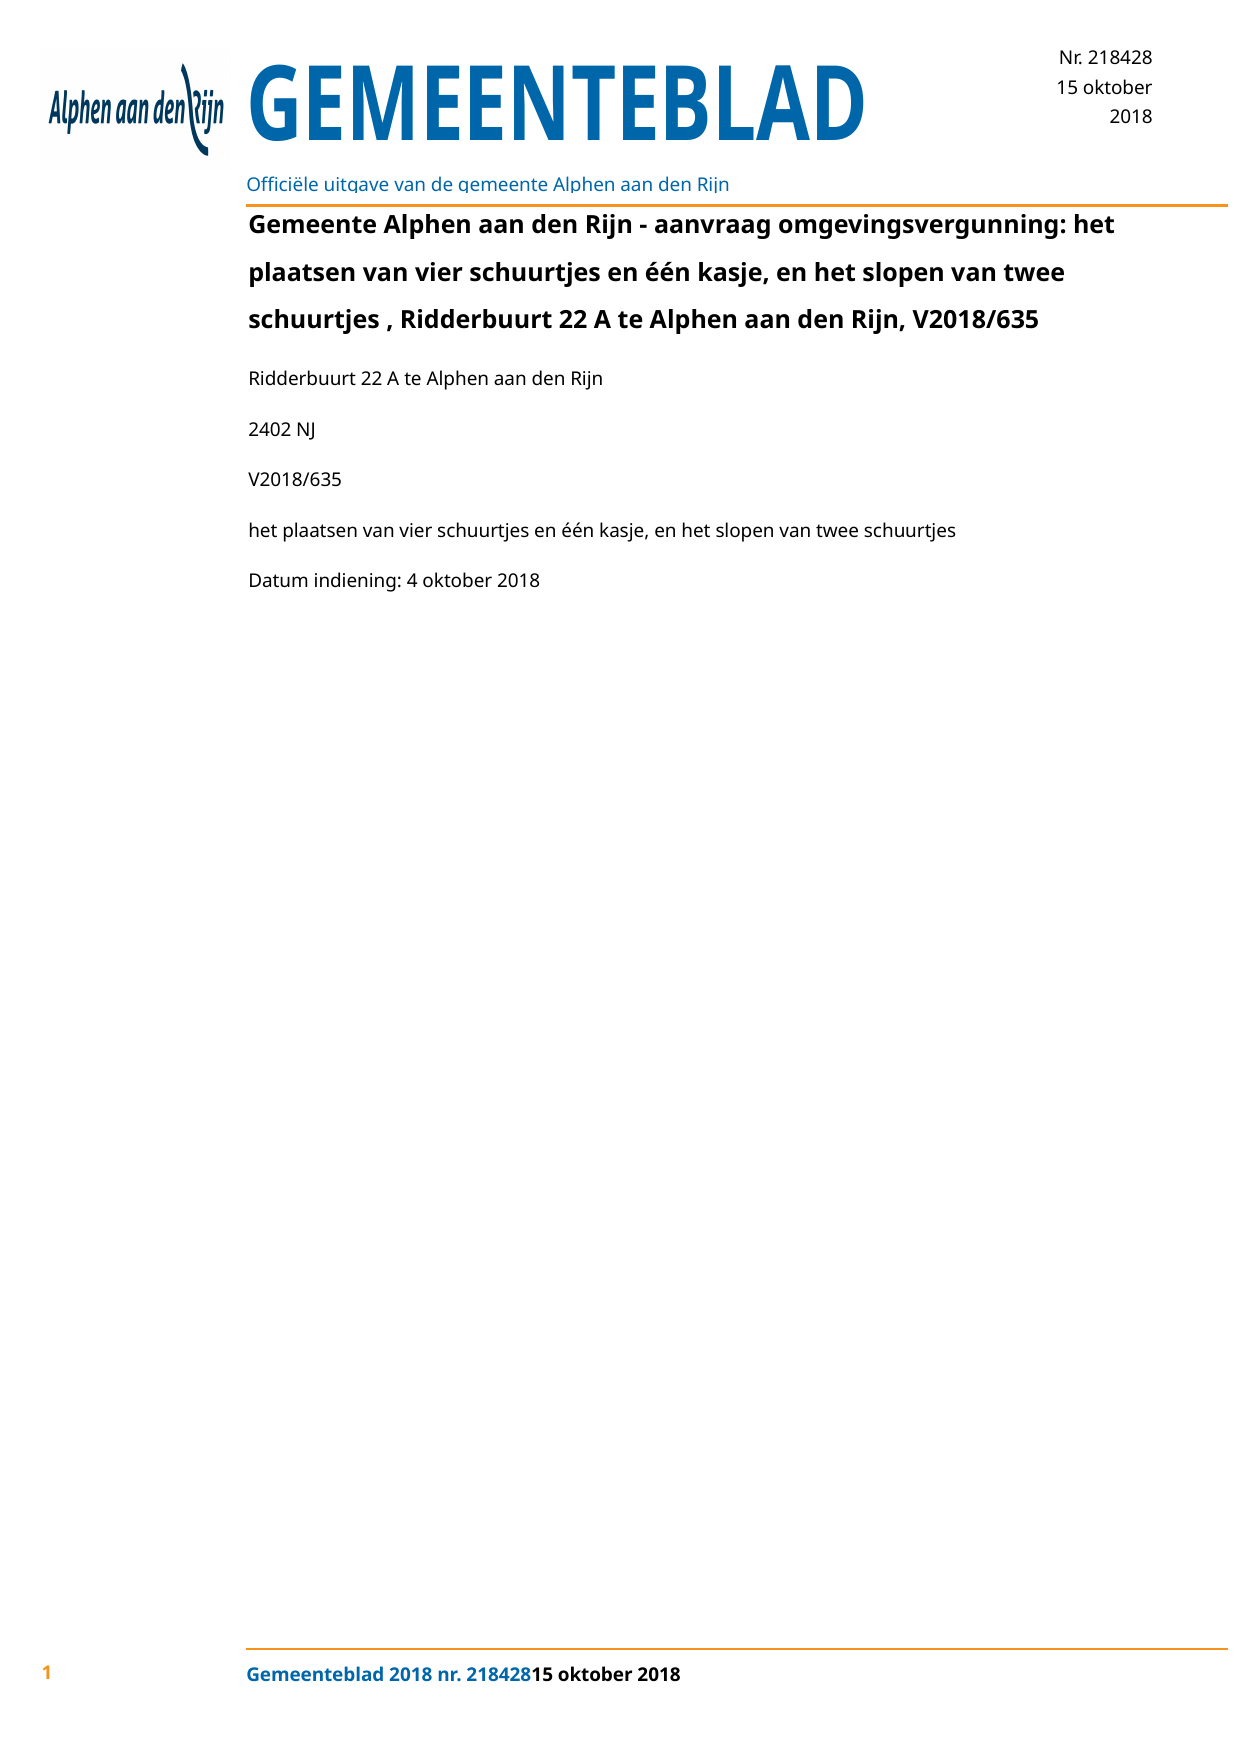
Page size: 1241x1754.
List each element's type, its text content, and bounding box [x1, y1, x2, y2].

text Datum indiening: 4 oktober 2018 [248, 567, 1152, 593]
picture [41, 47, 231, 172]
text 2402 NJ [248, 416, 1152, 442]
text V2018/635 [248, 466, 1152, 492]
text het plaatsen van vier schuurtjes en één kasje, en het slopen van twee schuurtjes [248, 517, 1152, 542]
text Gemeente Alphen aan den Rijn - aanvraag omgevingsvergunning: het plaatsen van vier schuurtjes en één kasje, en het slopen van twee schuurtjes , Ridderbuurt 22 A te Alphen aan den Rijn, V2018/635 [248, 207, 1152, 336]
text Ridderbuurt 22 A te Alphen aan den Rijn [248, 366, 1152, 391]
